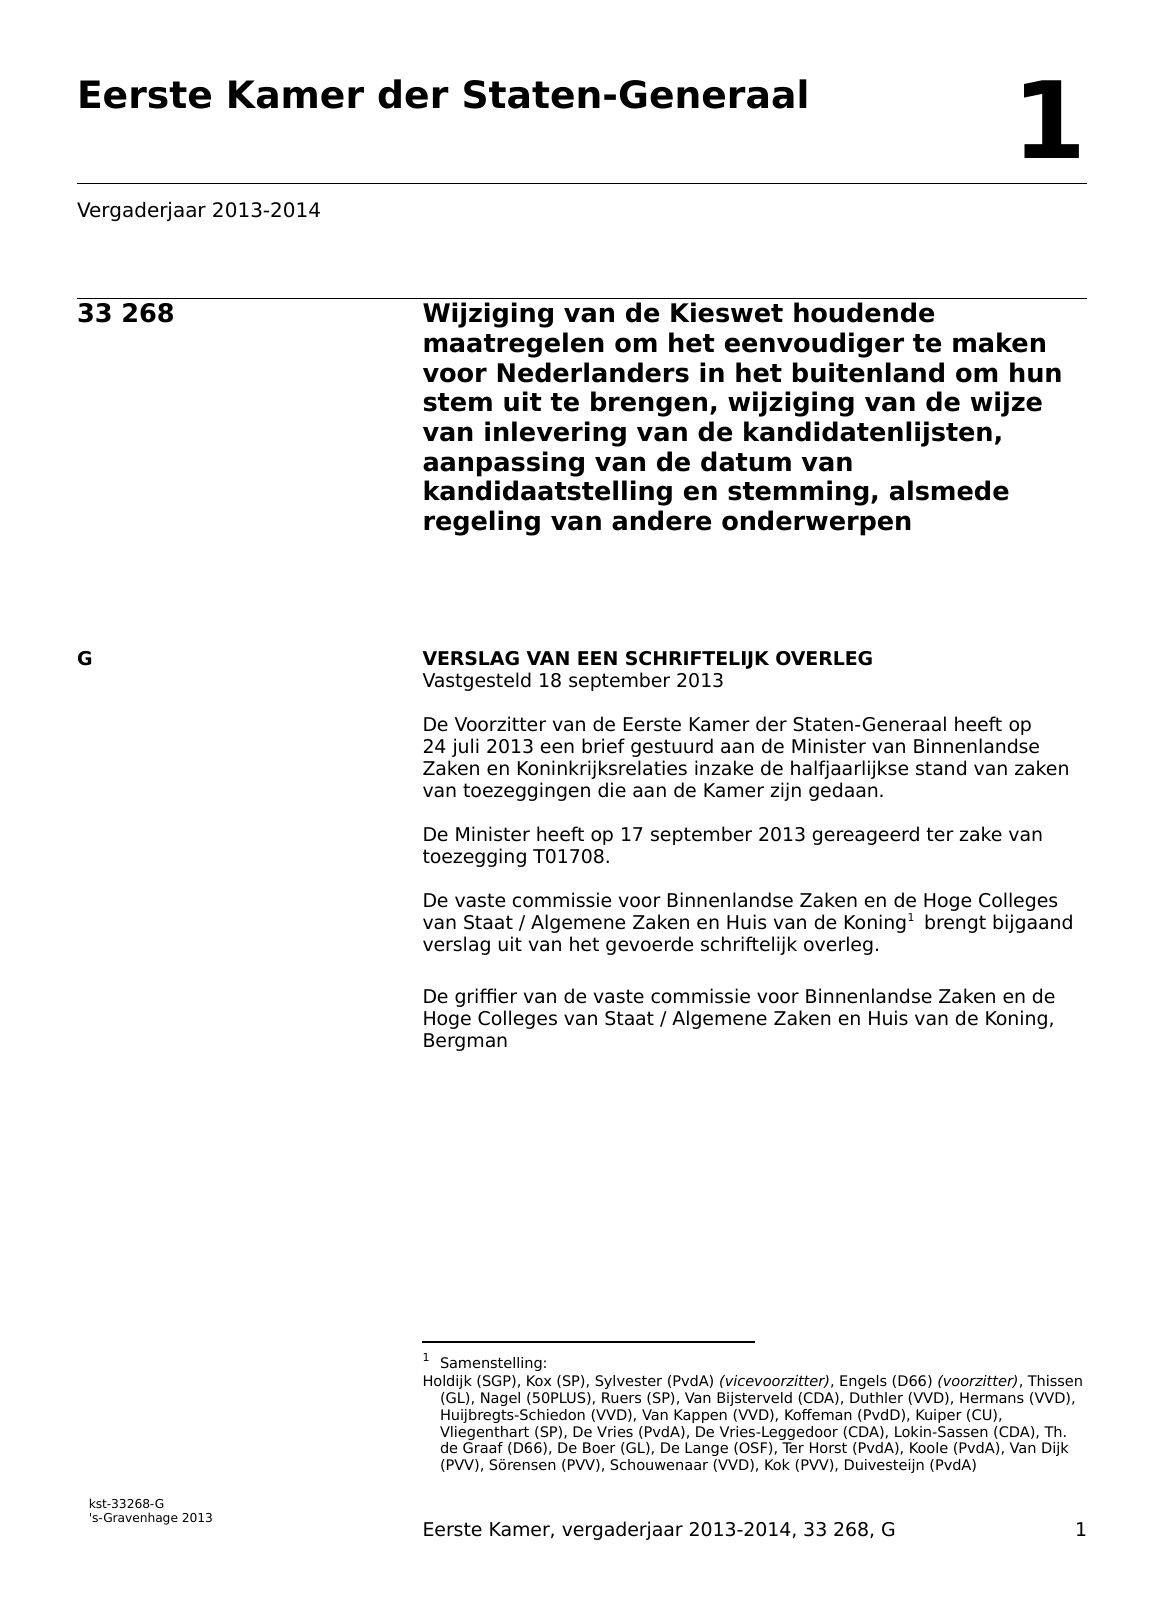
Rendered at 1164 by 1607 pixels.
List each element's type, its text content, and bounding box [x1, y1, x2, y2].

text De griffier van de vaste commissie voor Binnenlandse Zaken en de Hoge Colleges van Staat / Algemene Zaken en Huis van de Koning, Bergman [422, 986, 1087, 1052]
text 's-Gravenhage 2013 [88, 1511, 323, 1525]
text De Voorzitter van de Eerste Kamer der Staten-Generaal heeft op 24 juli 2013 een brief gestuurd aan de Minister van Binnenlandse Zaken en Koninkrijksrelaties inzake de halfjaarlijkse stand van zaken van toezeggingen die aan de Kamer zijn gedaan. [422, 714, 1087, 802]
table_header Eerste Kamer der Staten-Generaal [77, 59, 886, 183]
text De vaste commissie voor Binnenlandse Zaken en de Hoge Colleges van Staat / Algemene Zaken en Huis van de Koning brengt bijgaand verslag uit van het gevoerde schriftelijk overleg. [422, 890, 1087, 956]
text Vastgesteld 18 september 2013 [422, 669, 1087, 691]
text De Minister heeft op 17 september 2013 gereageerd ter zake van toezegging T01708. [422, 824, 1087, 868]
table_cell Vergaderjaar 2013-2014 [77, 184, 1087, 298]
text Holdijk (SGP), Kox (SP), Sylvester (PvdA) (vicevoorzitter), Engels (D66) (voorzitter), Thissen (GL), Nagel (50PLUS), Ruers (SP), Van Bijsterveld (CDA), Duthler (VVD), Hermans (VVD), Huijbregts-Schiedon (VVD), Van Kappen (VVD), Koffeman (PvdD), Kuiper (CU), Vliegenthart (SP), De Vries (PvdA), De Vries-Leggedoor (CDA), Lokin-Sassen (CDA), Th. de Graaf (D66), De Boer (GL), De Lange (OSF), Ter Horst (PvdA), Koole (PvdA), Van Dijk (PVV), Sörensen (PVV), Schouwenaar (VVD), Kok (PVV), Duivesteijn (PvdA) [422, 1373, 1087, 1474]
subtitle 33 268 Wijziging van de Kieswet houdende maatregelen om het eenvoudiger te maken voor Nederlanders in het buitenland om hun stem uit te brengen, wijziging van de wijze van inlevering van de kandidatenlijsten, aanpassing van de datum van kandidaatstelling en stemming, alsmede regeling van andere onderwerpen [77, 299, 1087, 536]
subtitle G VERSLAG VAN EEN SCHRIFTELIJK OVERLEG [77, 647, 1087, 669]
table_header 1 [886, 59, 1087, 183]
text kst-33268-G [88, 1497, 323, 1511]
text Samenstelling: [422, 1351, 1087, 1373]
